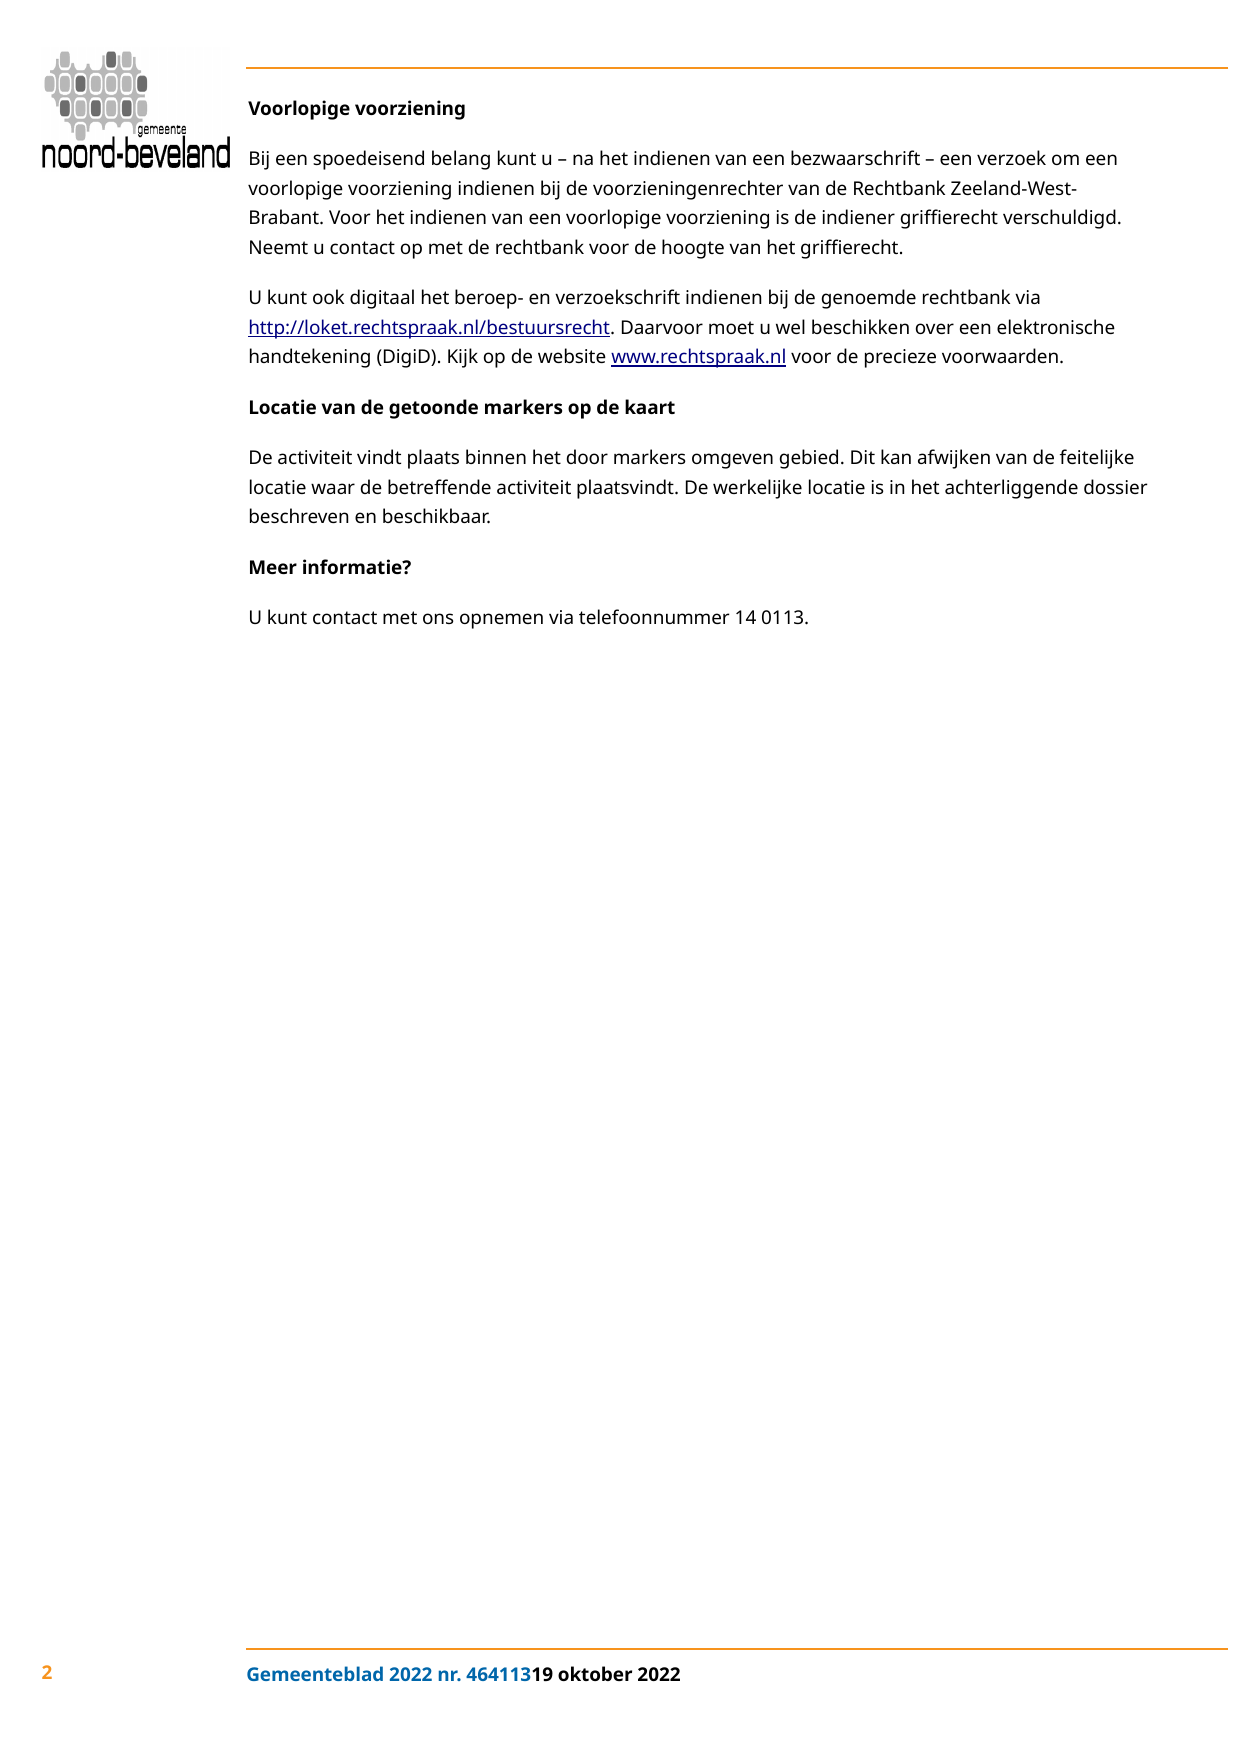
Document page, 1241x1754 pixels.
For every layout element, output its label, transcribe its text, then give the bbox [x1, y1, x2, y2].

text U kunt contact met ons opnemen via telefoonnummer 14 0113. [248, 604, 1152, 630]
text De activiteit vindt plaats binnen het door markers omgeven gebied. Dit kan afwijken van de feitelijke locatie waar de betreffende activiteit plaatsvindt. De werkelijke locatie is in het achterliggende dossier beschreven en beschikbaar. [248, 444, 1152, 529]
text U kunt ook digitaal het beroep- en verzoekschrift indienen bij de genoemde rechtbank via http://loket.rechtspraak.nl/bestuursrecht. Daarvoor moet u wel beschikken over een elektronische handtekening (DigiD). Kijk op de website www.rechtspraak.nl voor de precieze voorwaarden. [248, 284, 1152, 369]
text Locatie van de getoonde markers op de kaart [248, 394, 1152, 420]
text Bij een spoedeisend belang kunt u – na het indienen van een bezwaarschrift – een verzoek om een voorlopige voorziening indienen bij de voorzieningenrechter van de Rechtbank Zeeland-West-Brabant. Voor het indienen van een voorlopige voorziening is de indiener griffierecht verschuldigd. Neemt u contact op met de rechtbank voor de hoogte van het griffierecht. [248, 145, 1152, 260]
text Voorlopige voorziening [248, 95, 1152, 121]
text Meer informatie? [248, 554, 1152, 580]
picture [41, 47, 231, 172]
